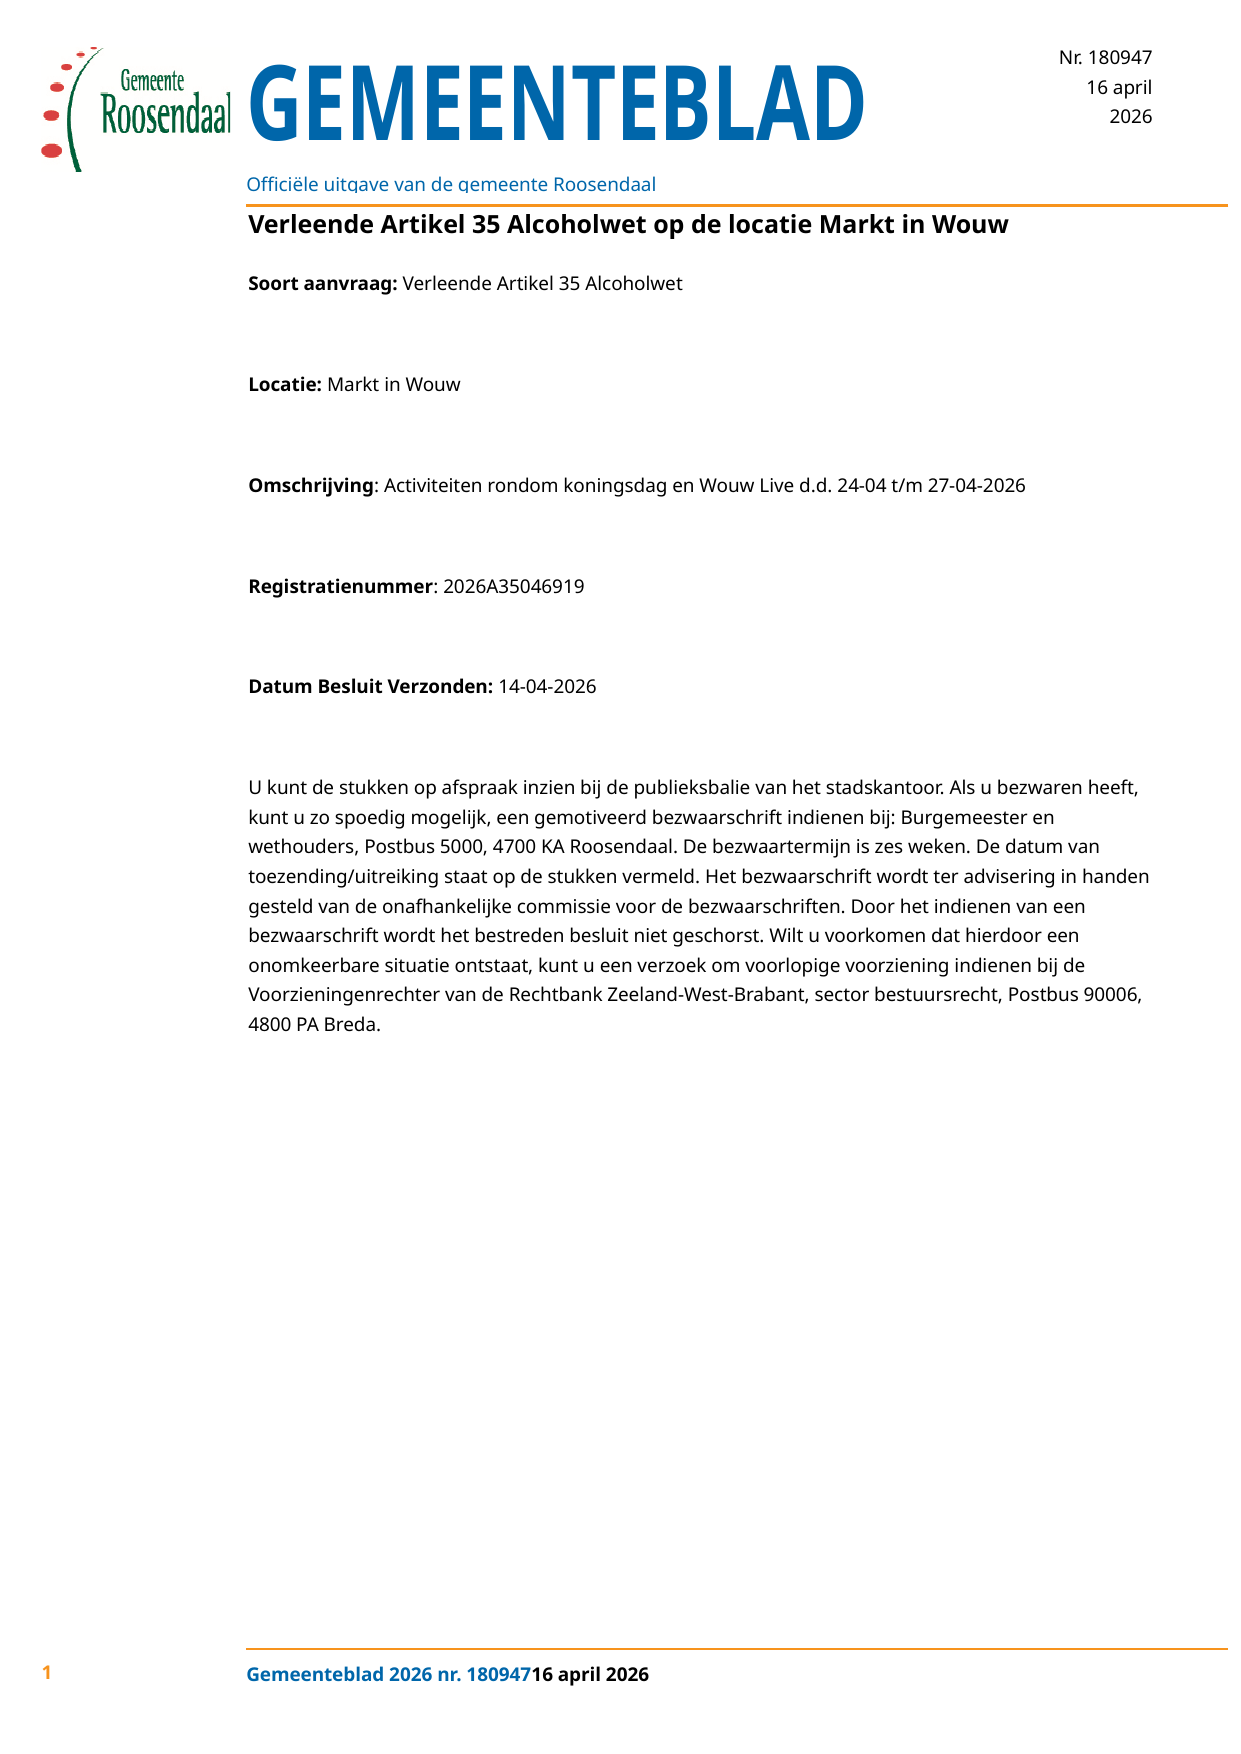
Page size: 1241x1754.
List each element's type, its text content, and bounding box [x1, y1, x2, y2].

text Omschrijving: Activiteiten rondom koningsdag en Wouw Live d.d. 24-04 t/m 27-04-2026 [248, 472, 1152, 498]
text Datum Besluit Verzonden: 14-04-2026 [248, 674, 1152, 699]
text U kunt de stukken op afspraak inzien bij de publieksbalie van het stadskantoor. Als u bezwaren heeft, kunt u zo spoedig mogelijk, een gemotiveerd bezwaarschrift indienen bij: Burgemeester en wethouders, Postbus 5000, 4700 KA Roosendaal. De bezwaartermijn is zes weken. De datum van toezending/uitreiking staat op de stukken vermeld. Het bezwaarschrift wordt ter advisering in handen gesteld van de onafhankelijke commissie voor de bezwaarschriften. Door het indienen van een bezwaarschrift wordt het bestreden besluit niet geschorst. Wilt u voorkomen dat hierdoor een onomkeerbare situatie ontstaat, kunt u een verzoek om voorlopige voorziening indienen bij de Voorzieningenrechter van de Rechtbank Zeeland-West-Brabant, sector bestuursrecht, Postbus 90006, 4800 PA Breda. [248, 774, 1152, 1037]
text Registratienummer: 2026A35046919 [248, 573, 1152, 598]
text Verleende Artikel 35 Alcoholwet op de locatie Markt in Wouw [248, 207, 1152, 241]
text Locatie: Markt in Wouw [248, 371, 1152, 397]
text Soort aanvraag: Verleende Artikel 35 Alcoholwet [248, 270, 1152, 296]
picture [41, 47, 231, 172]
